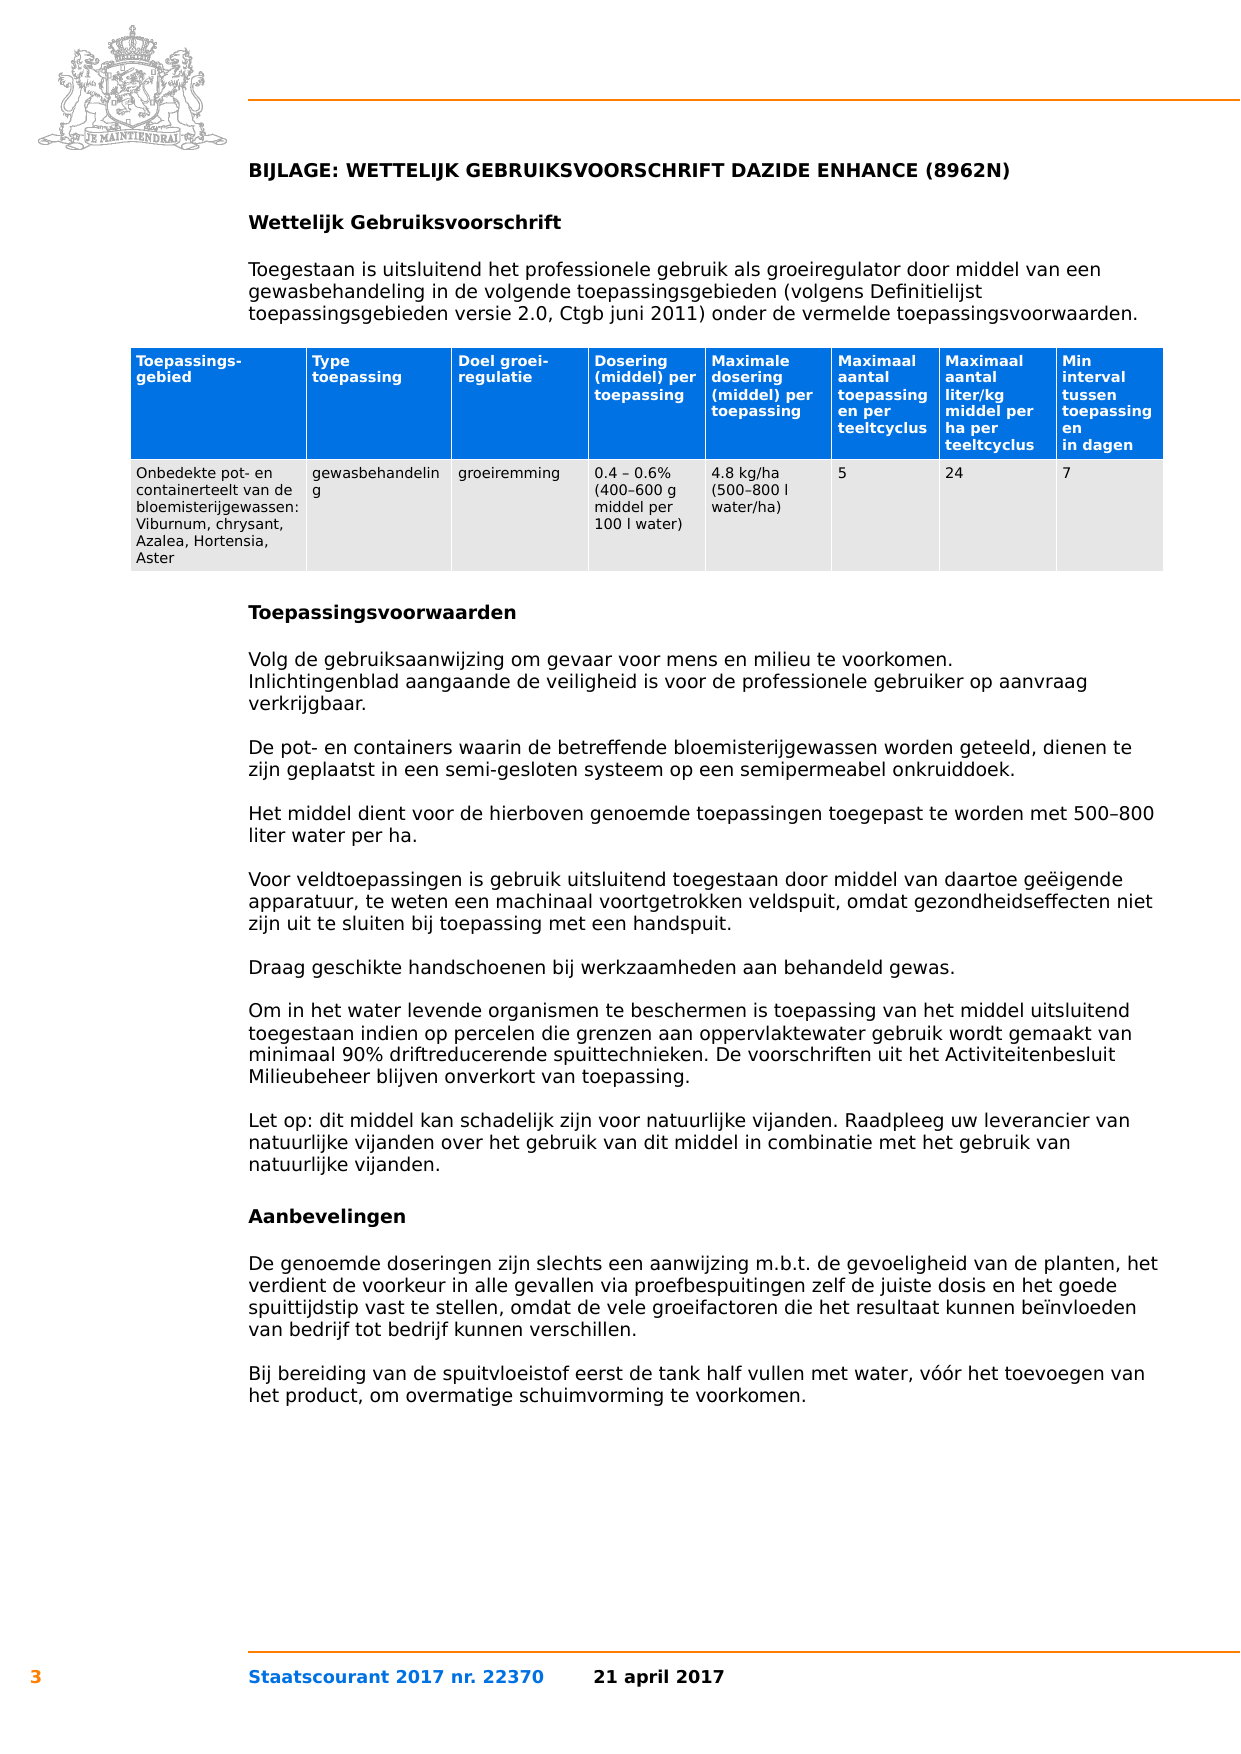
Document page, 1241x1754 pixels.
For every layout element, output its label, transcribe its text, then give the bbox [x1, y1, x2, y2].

text Toegestaan is uitsluitend het professionele gebruik als groeiregulator door middel van een gewasbehandeling in de volgende toepassingsgebieden (volgens Definitielijst toepassingsgebieden versie 2.0, Ctgb juni 2011) onder de vermelde toepassingsvoorwaarden. [248, 259, 1163, 325]
table_cell 4.8 kg/ha (500–800 l water/ha) [706, 460, 831, 571]
table_cell gewasbehandeling [307, 460, 451, 571]
table_header Maximale dosering (middel) per toepassing [706, 348, 831, 459]
text Volg de gebruiksaanwijzing om gevaar voor mens en milieu te voorkomen. [248, 649, 1163, 671]
table_cell 24 [940, 460, 1056, 571]
table_cell 7 [1057, 460, 1163, 571]
table_cell 0.4 – 0.6% (400–600 g middel per 100 l water) [589, 460, 705, 571]
table_header Doel groei- regulatie [452, 348, 588, 459]
table_cell groeiremming [452, 460, 588, 571]
table_header Type toepassing [307, 348, 451, 459]
table_header Min interval tussen toepassingen in dagen [1057, 348, 1163, 459]
text Let op: dit middel kan schadelijk zijn voor natuurlijke vijanden. Raadpleeg uw leverancier van natuurlijke vijanden over het gebruik van dit middel in combinatie met het gebruik van natuurlijke vijanden. [248, 1110, 1163, 1176]
text Om in het water levende organismen te beschermen is toepassing van het middel uitsluitend toegestaan indien op percelen die grenzen aan oppervlaktewater gebruik wordt gemaakt van minimaal 90% driftreducerende spuittechnieken. De voorschriften uit het Activiteitenbesluit Milieubeheer blijven onverkort van toepassing. [248, 1000, 1163, 1088]
table_cell 5 [832, 460, 939, 571]
text Inlichtingenblad aangaande de veiligheid is voor de professionele gebruiker op aanvraag verkrijgbaar. [248, 671, 1163, 715]
subtitle Toepassingsvoorwaarden [248, 602, 1163, 624]
table_header Maximaal aantal toepassingen per teeltcyclus [832, 348, 939, 459]
subtitle BIJLAGE: WETTELIJK GEBRUIKSVOORSCHRIFT DAZIDE ENHANCE (8962N) [248, 160, 1163, 182]
table_cell Onbedekte pot- en containerteelt van de bloemisterijgewassen: Viburnum, chrysant, Azalea, Hortensia, Aster [131, 460, 306, 571]
subtitle Aanbevelingen [248, 1206, 1163, 1228]
text De pot- en containers waarin de betreffende bloemisterijgewassen worden geteeld, dienen te zijn geplaatst in een semi-gesloten systeem op een semipermeabel onkruiddoek. [248, 737, 1163, 781]
subtitle Wettelijk Gebruiksvoorschrift [248, 212, 1163, 234]
table_header Maximaal aantal liter/kg middel per ha per teeltcyclus [940, 348, 1056, 459]
text Draag geschikte handschoenen bij werkzaamheden aan behandeld gewas. [248, 957, 1163, 978]
picture [38, 25, 227, 150]
table_header Dosering (middel) per toepassing [589, 348, 705, 459]
text Het middel dient voor de hierboven genoemde toepassingen toegepast te worden met 500–800 liter water per ha. [248, 803, 1163, 847]
table_header Toepassings- gebied [131, 348, 306, 459]
text Bij bereiding van de spuitvloeistof eerst de tank half vullen met water, vóór het toevoegen van het product, om overmatige schuimvorming te voorkomen. [248, 1363, 1163, 1407]
text De genoemde doseringen zijn slechts een aanwijzing m.b.t. de gevoeligheid van de planten, het verdient de voorkeur in alle gevallen via proefbespuitingen zelf de juiste dosis en het goede spuittijdstip vast te stellen, omdat de vele groeifactoren die het resultaat kunnen beïnvloeden van bedrijf tot bedrijf kunnen verschillen. [248, 1253, 1163, 1341]
text Voor veldtoepassingen is gebruik uitsluitend toegestaan door middel van daartoe geëigende apparatuur, te weten een machinaal voortgetrokken veldspuit, omdat gezondheidseffecten niet zijn uit te sluiten bij toepassing met een handspuit. [248, 869, 1163, 935]
